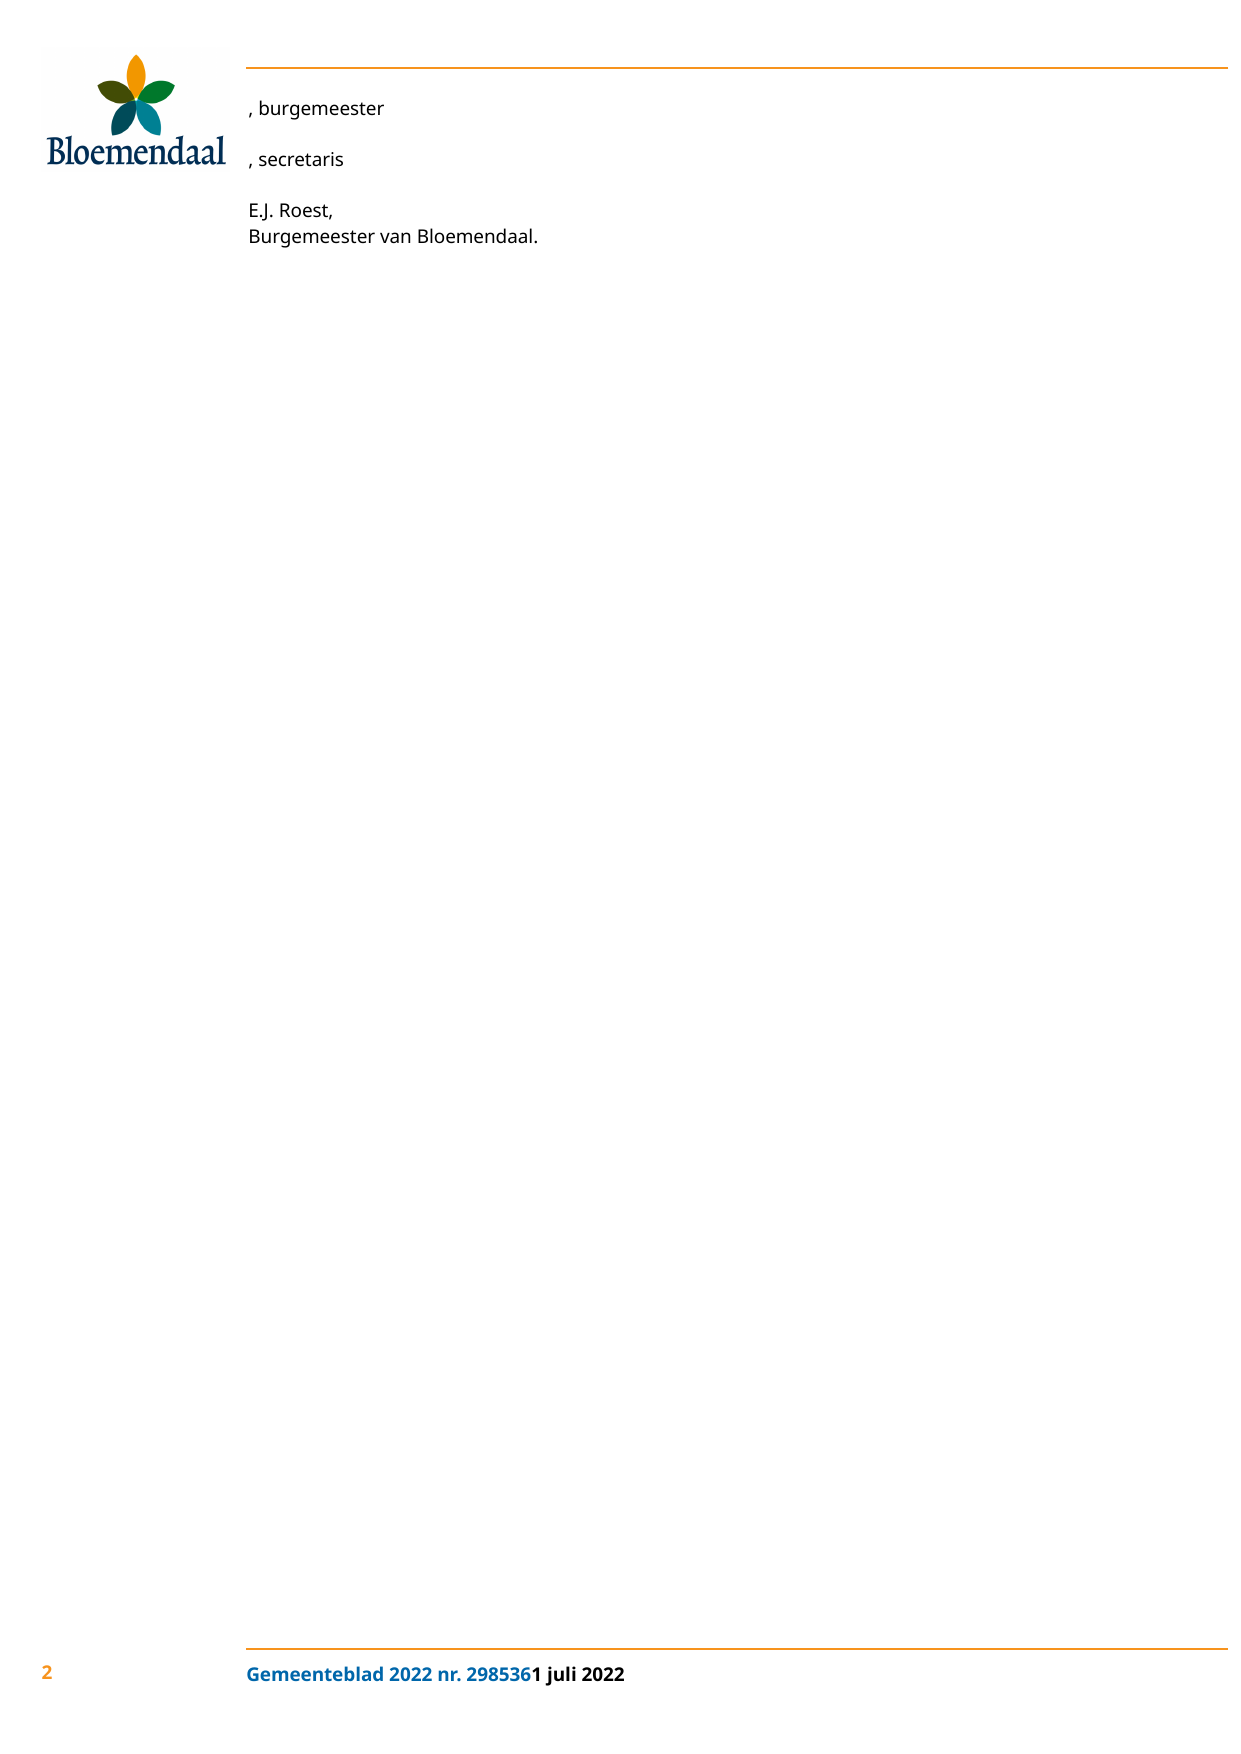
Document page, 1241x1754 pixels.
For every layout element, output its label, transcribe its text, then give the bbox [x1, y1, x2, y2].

text , secretaris [248, 146, 1152, 172]
text E.J. Roest, [248, 198, 1152, 223]
picture [41, 47, 231, 172]
text , burgemeester [248, 95, 1152, 121]
text Burgemeester van Bloemendaal. [248, 223, 1152, 249]
